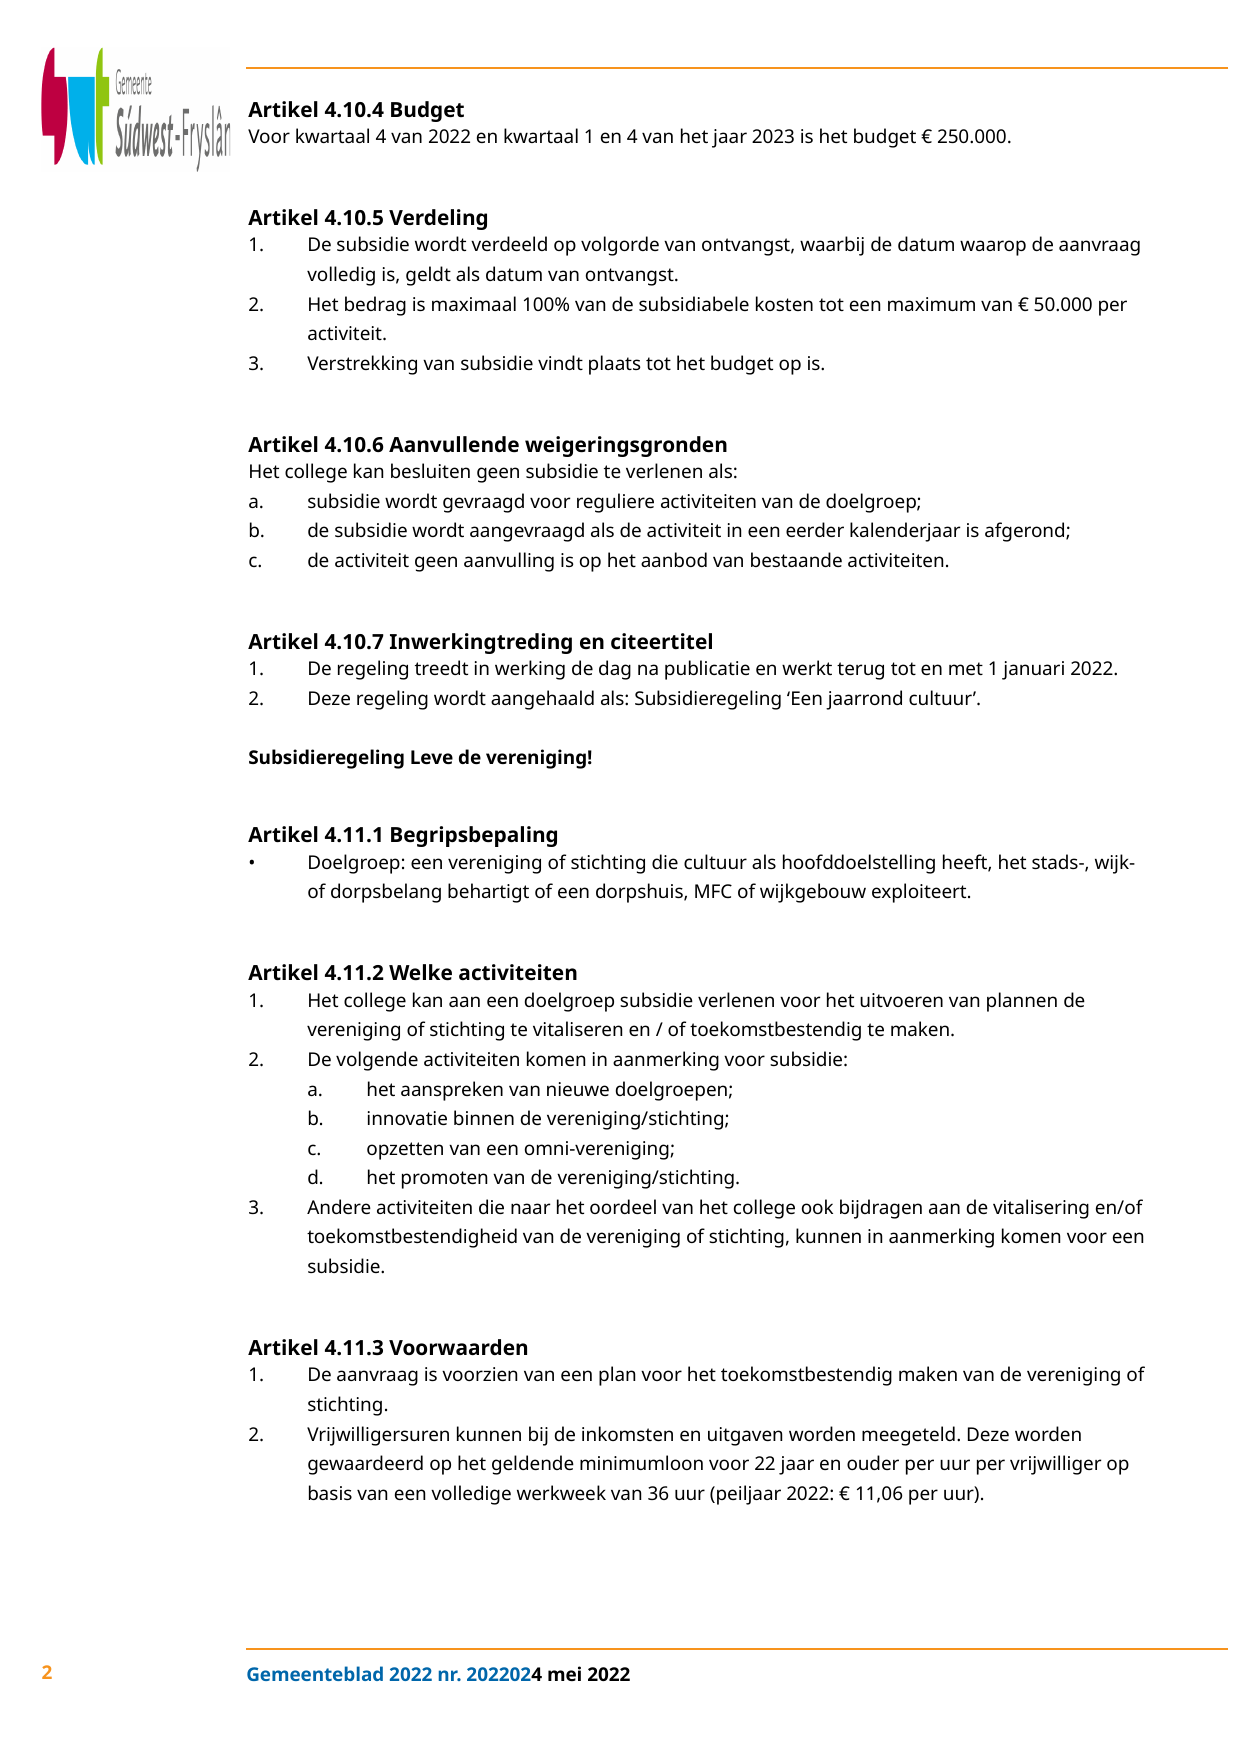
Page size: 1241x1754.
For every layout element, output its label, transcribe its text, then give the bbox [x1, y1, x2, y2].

list Andere activiteiten die naar het oordeel van het college ook bijdragen aan de vitalisering en/of toekomstbestendigheid van de vereniging of stichting, kunnen in aanmerking komen voor een subsidie. [248, 1194, 1152, 1279]
picture [41, 47, 231, 172]
list De regeling treedt in werking de dag na publicatie en werkt terug tot en met 1 januari 2022. [248, 656, 1152, 681]
text Artikel 4.11.1 Begripsbepaling [248, 821, 1152, 849]
list subsidie wordt gevraagd voor reguliere activiteiten van de doelgroep; [248, 488, 1152, 514]
text Artikel 4.10.7 Inwerkingtreding en citeertitel [248, 627, 1152, 656]
list de subsidie wordt aangevraagd als de activiteit in een eerder kalenderjaar is afgerond; [248, 518, 1152, 543]
list Het college kan aan een doelgroep subsidie verlenen voor het uitvoeren van plannen de vereniging of stichting te vitaliseren en / of toekomstbestendig te maken. [248, 987, 1152, 1042]
list het aanspreken van nieuwe doelgroepen; [307, 1076, 1152, 1101]
list Vrijwilligersuren kunnen bij de inkomsten en uitgaven worden meegeteld. Deze worden gewaardeerd op het geldende minimumloon voor 22 jaar en ouder per uur per vrijwilliger op basis van een volledige werkweek van 36 uur (peiljaar 2022: € 11,06 per uur). [248, 1421, 1152, 1506]
list De aanvraag is voorzien van een plan voor het toekomstbestendig maken van de vereniging of stichting. [248, 1362, 1152, 1417]
text Artikel 4.10.5 Verdeling [248, 203, 1152, 232]
list het promoten van de vereniging/stichting. [307, 1164, 1152, 1190]
list Doelgroep: een vereniging of stichting die cultuur als hoofddoelstelling heeft, het stads-, wijk- of dorpsbelang behartigt of een dorpshuis, MFC of wijkgebouw exploiteert. [248, 849, 1152, 904]
list Verstrekking van subsidie vindt plaats tot het budget op is. [248, 350, 1152, 376]
list de activiteit geen aanvulling is op het aanbod van bestaande activiteiten. [248, 547, 1152, 573]
text Voor kwartaal 4 van 2022 en kwartaal 1 en 4 van het jaar 2023 is het budget € 250.000. [248, 123, 1152, 149]
list De subsidie wordt verdeeld op volgorde van ontvangst, waarbij de datum waarop de aanvraag volledig is, geldt als datum van ontvangst. [248, 232, 1152, 287]
list Deze regeling wordt aangehaald als: Subsidieregeling ‘Een jaarrond cultuur’. [248, 685, 1152, 711]
text Artikel 4.10.4 Budget [248, 95, 1152, 123]
text Het college kan besluiten geen subsidie te verlenen als: [248, 458, 1152, 484]
text Artikel 4.10.6 Aanvullende weigeringsgronden [248, 430, 1152, 458]
list De volgende activiteiten komen in aanmerking voor subsidie: [248, 1046, 1152, 1072]
text Subsidieregeling Leve de vereniging! [248, 744, 1152, 770]
list opzetten van een omni-vereniging; [307, 1135, 1152, 1161]
list Het bedrag is maximaal 100% van de subsidiabele kosten tot een maximum van € 50.000 per activiteit. [248, 291, 1152, 346]
text Artikel 4.11.3 Voorwaarden [248, 1333, 1152, 1362]
text Artikel 4.11.2 Welke activiteiten [248, 958, 1152, 987]
list innovatie binnen de vereniging/stichting; [307, 1105, 1152, 1131]
